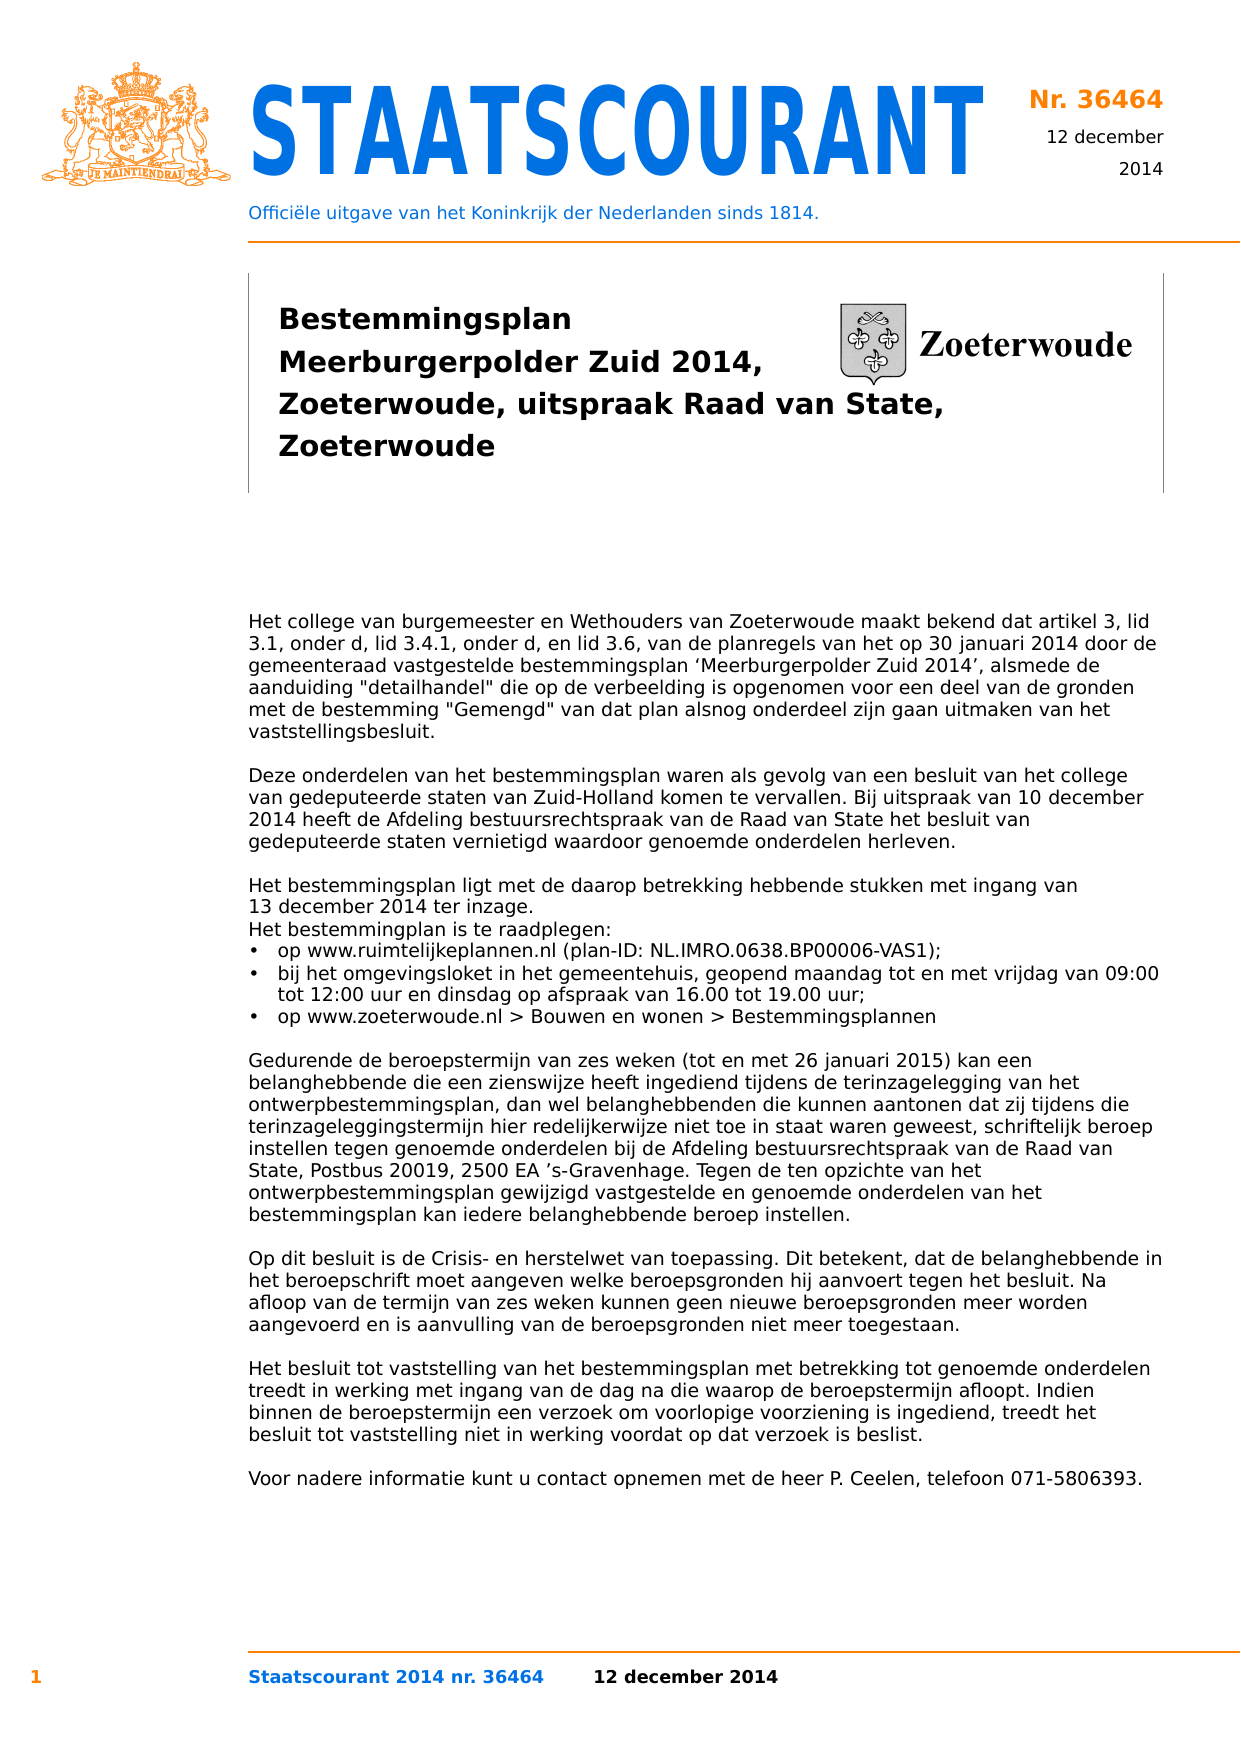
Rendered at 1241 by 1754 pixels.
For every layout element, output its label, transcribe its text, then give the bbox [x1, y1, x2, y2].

text Op dit besluit is de Crisis- en herstelwet van toepassing. Dit betekent, dat de belanghebbende in het beroepschrift moet aangeven welke beroepsgronden hij aanvoert tegen het besluit. Na afloop van de termijn van zes weken kunnen geen nieuwe beroepsgronden meer worden aangevoerd en is aanvulling van de beroepsgronden niet meer toegestaan. [248, 1248, 1163, 1336]
text • bij het omgevingsloket in het gemeentehuis, geopend maandag tot en met vrijdag van 09:00 tot 12:00 uur en dinsdag op afspraak van 16.00 tot 19.00 uur; [248, 962, 1163, 1006]
text Het bestemmingsplan ligt met de daarop betrekking hebbende stukken met ingang van 13 december 2014 ter inzage. [248, 874, 1163, 918]
picture [838, 302, 1134, 386]
text • op www.zoeterwoude.nl > Bouwen en wonen > Bestemmingsplannen [248, 1006, 1163, 1028]
text Het college van burgemeester en Wethouders van Zoeterwoude maakt bekend dat artikel 3, lid 3.1, onder d, lid 3.4.1, onder d, en lid 3.6, van de planregels van het op 30 januari 2014 door de gemeenteraad vastgestelde bestemmingsplan ‘Meerburgerpolder Zuid 2014’, alsmede de aanduiding "detailhandel" die op de verbeelding is opgenomen voor een deel van de gronden met de bestemming "Gemengd" van dat plan alsnog onderdeel zijn gaan uitmaken van het vaststellingsbesluit. [248, 611, 1163, 743]
text Het besluit tot vaststelling van het bestemmingsplan met betrekking tot genoemde onderdelen treedt in werking met ingang van de dag na die waarop de beroepstermijn afloopt. Indien binnen de beroepstermijn een verzoek om voorlopige voorziening is ingediend, treedt het besluit tot vaststelling niet in werking voordat op dat verzoek is beslist. [248, 1358, 1163, 1446]
table_cell 12 december [998, 121, 1240, 153]
table_header [25, 62, 248, 241]
text • op www.ruimtelijkeplannen.nl (plan-ID: NL.IMRO.0638.BP00006-VAS1); [248, 940, 1163, 962]
text Voor nadere informatie kunt u contact opnemen met de heer P. Ceelen, telefoon 071-5806393. [248, 1467, 1163, 1489]
subtitle Bestemmingsplan Meerburgerpolder Zuid 2014, Zoeterwoude, uitspraak Raad van State, Zoeterwoude [249, 273, 1163, 493]
table_header STAATSCOURANT [248, 62, 998, 203]
text Het bestemmingplan is te raadplegen: [248, 918, 1163, 940]
picture [41, 62, 231, 186]
table_header Nr. 36464 [998, 62, 1240, 121]
text Gedurende de beroepstermijn van zes weken (tot en met 26 januari 2015) kan een belanghebbende die een zienswijze heeft ingediend tijdens de terinzagelegging van het ontwerpbestemmingsplan, dan wel belanghebbenden die kunnen aantonen dat zij tijdens die terinzageleggingstermijn hier redelijkerwijze niet toe in staat waren geweest, schriftelijk beroep instellen tegen genoemde onderdelen bij de Afdeling bestuursrechtspraak van de Raad van State, Postbus 20019, 2500 EA ’s-Gravenhage. Tegen de ten opzichte van het ontwerpbestemmingsplan gewijzigd vastgestelde en genoemde onderdelen van het bestemmingsplan kan iedere belanghebbende beroep instellen. [248, 1050, 1163, 1226]
table_cell Officiële uitgave van het Koninkrijk der Nederlanden sinds 1814. [248, 203, 1240, 241]
text Deze onderdelen van het bestemmingsplan waren als gevolg van een besluit van het college van gedeputeerde staten van Zuid-Holland komen te vervallen. Bij uitspraak van 10 december 2014 heeft de Afdeling bestuursrechtspraak van de Raad van State het besluit van gedeputeerde staten vernietigd waardoor genoemde onderdelen herleven. [248, 765, 1163, 853]
table_cell 2014 [998, 153, 1240, 203]
